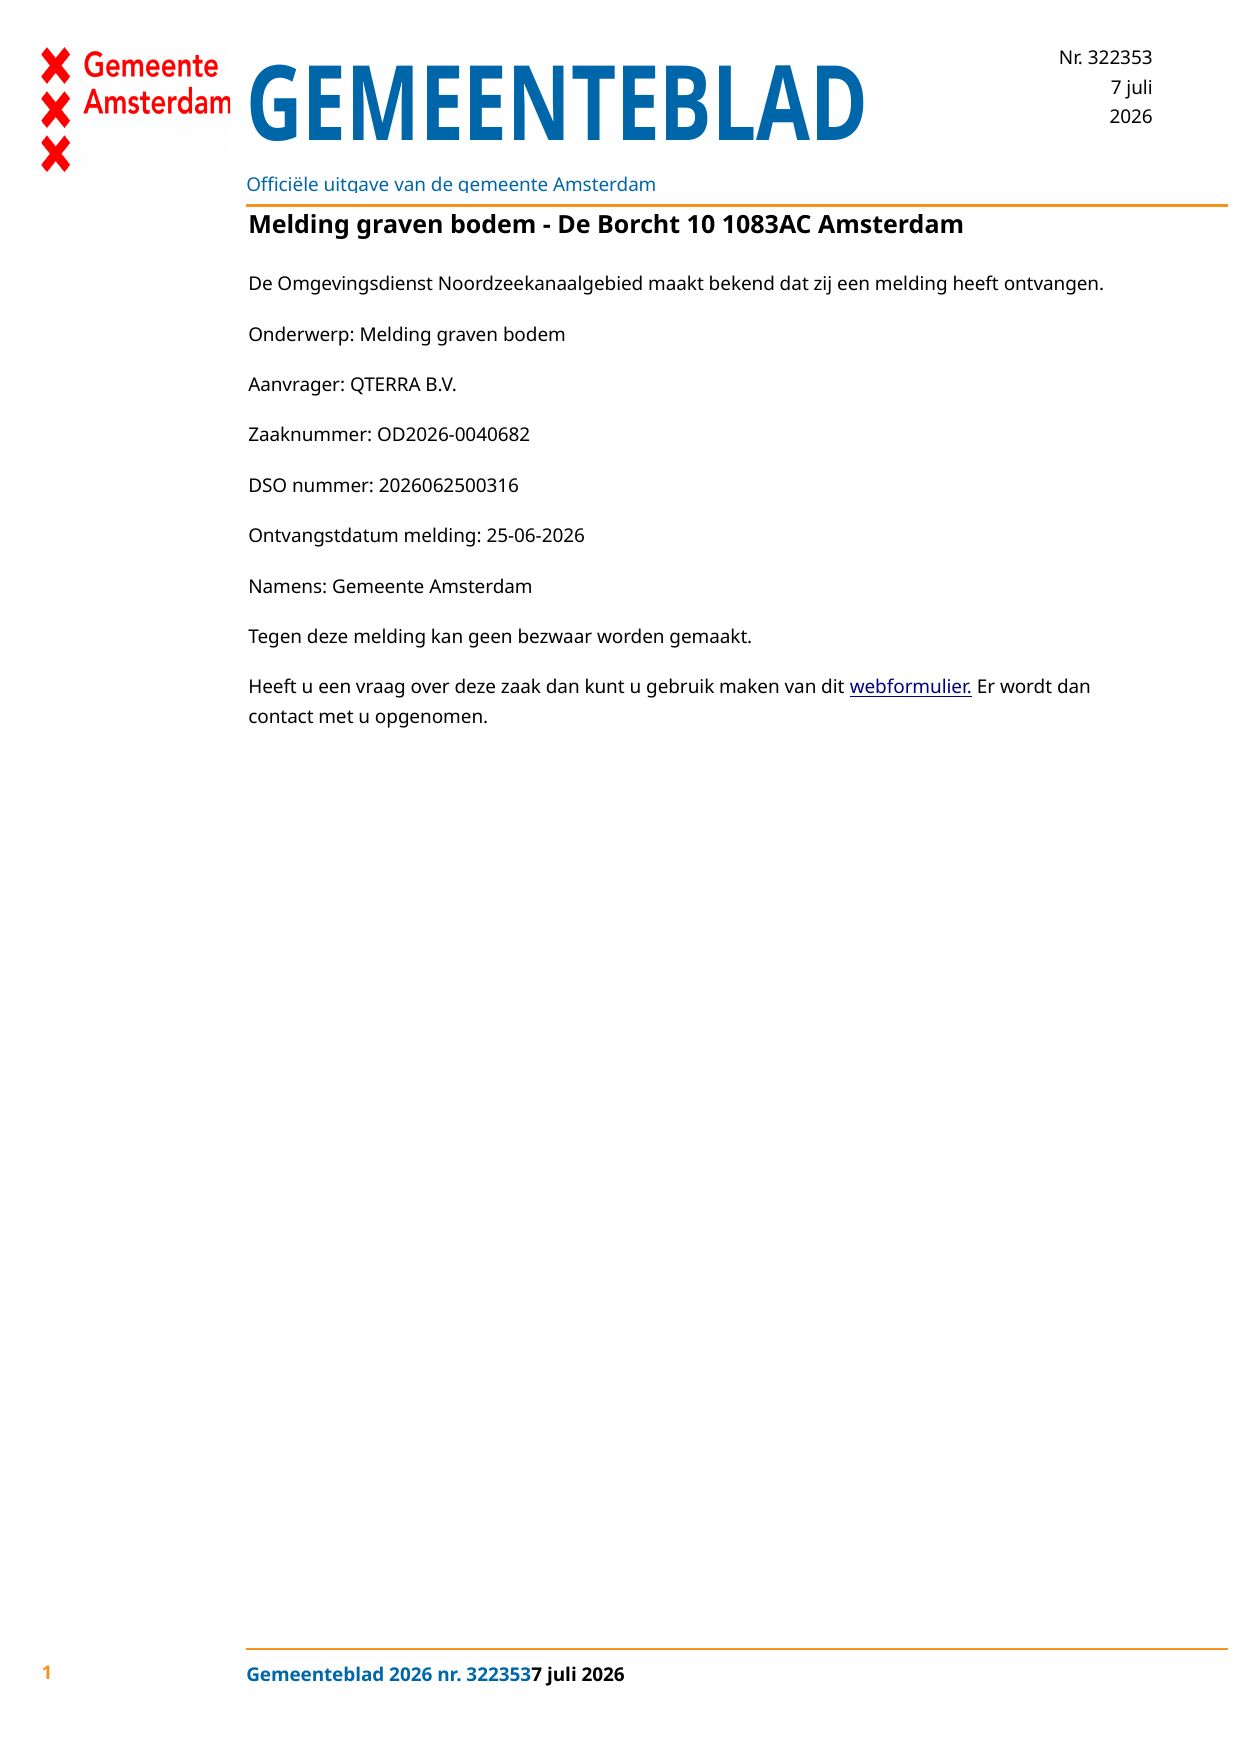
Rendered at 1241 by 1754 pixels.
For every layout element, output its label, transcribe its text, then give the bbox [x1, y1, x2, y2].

text Aanvrager: QTERRA B.V. [248, 371, 1152, 397]
text Zaaknummer: OD2026-0040682 [248, 422, 1152, 447]
text Onderwerp: Melding graven bodem [248, 321, 1152, 346]
picture [41, 47, 231, 172]
text De Omgevingsdienst Noordzeekanaalgebied maakt bekend dat zij een melding heeft ontvangen. [248, 270, 1152, 296]
text Ontvangstdatum melding: 25-06-2026 [248, 522, 1152, 548]
text Tegen deze melding kan geen bezwaar worden gemaakt. [248, 623, 1152, 649]
text Namens: Gemeente Amsterdam [248, 573, 1152, 598]
text DSO nummer: 2026062500316 [248, 472, 1152, 498]
text Melding graven bodem - De Borcht 10 1083AC Amsterdam [248, 207, 1152, 241]
text Heeft u een vraag over deze zaak dan kunt u gebruik maken van dit webformulier. Er wordt dan contact met u opgenomen. [248, 674, 1152, 729]
